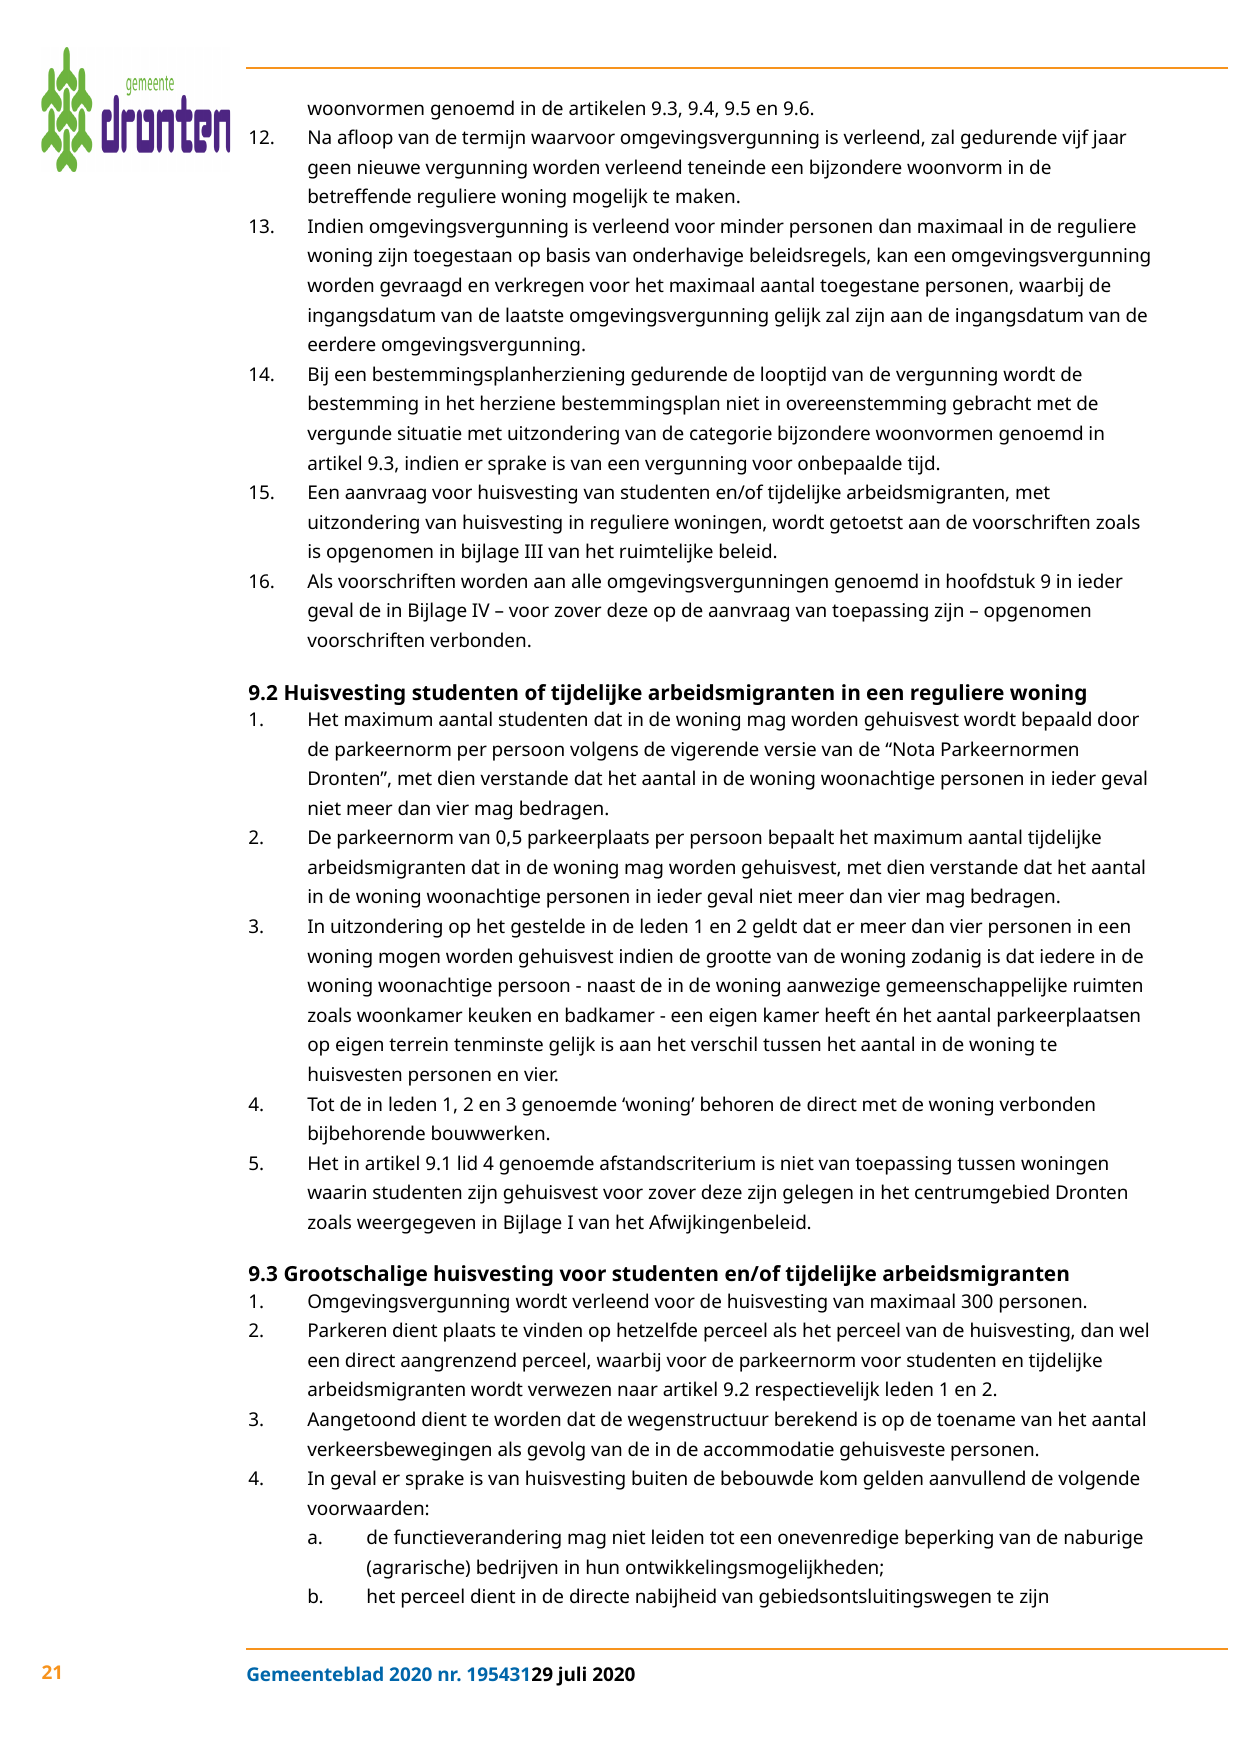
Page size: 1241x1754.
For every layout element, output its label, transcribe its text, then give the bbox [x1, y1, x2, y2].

list Tot de in leden 1, 2 en 3 genoemde ‘woning’ behoren de direct met de woning verbonden bijbehorende bouwwerken. [248, 1091, 1152, 1146]
list In geval er sprake is van huisvesting buiten de bebouwde kom gelden aanvullend de volgende voorwaarden: [248, 1465, 1152, 1521]
list Indien omgevingsvergunning is verleend voor minder personen dan maximaal in de reguliere woning zijn toegestaan op basis van onderhavige beleidsregels, kan een omgevingsvergunning worden gevraagd en verkregen voor het maximaal aantal toegestane personen, waarbij de ingangsdatum van de laatste omgevingsvergunning gelijk zal zijn aan de ingangsdatum van de eerdere omgevingsvergunning. [248, 213, 1152, 357]
list Het maximum aantal studenten dat in de woning mag worden gehuisvest wordt bepaald door de parkeernorm per persoon volgens de vigerende versie van de “Nota Parkeernormen Dronten”, met dien verstande dat het aantal in de woning woonachtige personen in ieder geval niet meer dan vier mag bedragen. [248, 706, 1152, 821]
list Omgevingsvergunning wordt verleend voor de huisvesting van maximaal 300 personen. [248, 1288, 1152, 1314]
text 9.2 Huisvesting studenten of tijdelijke arbeidsmigranten in een reguliere woning [248, 678, 1152, 706]
list Aangetoond dient te worden dat de wegenstructuur berekend is op de toename van het aantal verkeersbewegingen als gevolg van de in de accommodatie gehuisveste personen. [248, 1406, 1152, 1462]
text 9.3 Grootschalige huisvesting voor studenten en/of tijdelijke arbeidsmigranten [248, 1259, 1152, 1288]
list woonvormen genoemd in de artikelen 9.3, 9.4, 9.5 en 9.6. [248, 95, 1152, 121]
list In uitzondering op het gestelde in de leden 1 en 2 geldt dat er meer dan vier personen in een woning mogen worden gehuisvest indien de grootte van de woning zodanig is dat iedere in de woning woonachtige persoon - naast de in de woning aanwezige gemeenschappelijke ruimten zoals woonkamer keuken en badkamer - een eigen kamer heeft én het aantal parkeerplaatsen op eigen terrein tenminste gelijk is aan het verschil tussen het aantal in de woning te huisvesten personen en vier. [248, 913, 1152, 1087]
picture [41, 47, 231, 172]
list De parkeernorm van 0,5 parkeerplaats per persoon bepaalt het maximum aantal tijdelijke arbeidsmigranten dat in de woning mag worden gehuisvest, met dien verstande dat het aantal in de woning woonachtige personen in ieder geval niet meer dan vier mag bedragen. [248, 824, 1152, 909]
list de functieverandering mag niet leiden tot een onevenredige beperking van de naburige (agrarische) bedrijven in hun ontwikkelingsmogelijkheden; [307, 1524, 1152, 1580]
list Bij een bestemmingsplanherziening gedurende de looptijd van de vergunning wordt de bestemming in het herziene bestemmingsplan niet in overeenstemming gebracht met de vergunde situatie met uitzondering van de categorie bijzondere woonvormen genoemd in artikel 9.3, indien er sprake is van een vergunning voor onbepaalde tijd. [248, 361, 1152, 476]
list Een aanvraag voor huisvesting van studenten en/of tijdelijke arbeidsmigranten, met uitzondering van huisvesting in reguliere woningen, wordt getoetst aan de voorschriften zoals is opgenomen in bijlage III van het ruimtelijke beleid. [248, 479, 1152, 564]
list Parkeren dient plaats te vinden op hetzelfde perceel als het perceel van de huisvesting, dan wel een direct aangrenzend perceel, waarbij voor de parkeernorm voor studenten en tijdelijke arbeidsmigranten wordt verwezen naar artikel 9.2 respectievelijk leden 1 en 2. [248, 1317, 1152, 1402]
list Na afloop van de termijn waarvoor omgevingsvergunning is verleend, zal gedurende vijf jaar geen nieuwe vergunning worden verleend teneinde een bijzondere woonvorm in de betreffende reguliere woning mogelijk te maken. [248, 124, 1152, 209]
list het perceel dient in de directe nabijheid van gebiedsontsluitingswegen te zijn [307, 1584, 1152, 1609]
list Als voorschriften worden aan alle omgevingsvergunningen genoemd in hoofdstuk 9 in ieder geval de in Bijlage IV – voor zover deze op de aanvraag van toepassing zijn – opgenomen voorschriften verbonden. [248, 568, 1152, 653]
list Het in artikel 9.1 lid 4 genoemde afstandscriterium is niet van toepassing tussen woningen waarin studenten zijn gehuisvest voor zover deze zijn gelegen in het centrumgebied Dronten zoals weergegeven in Bijlage I van het Afwijkingenbeleid. [248, 1150, 1152, 1235]
